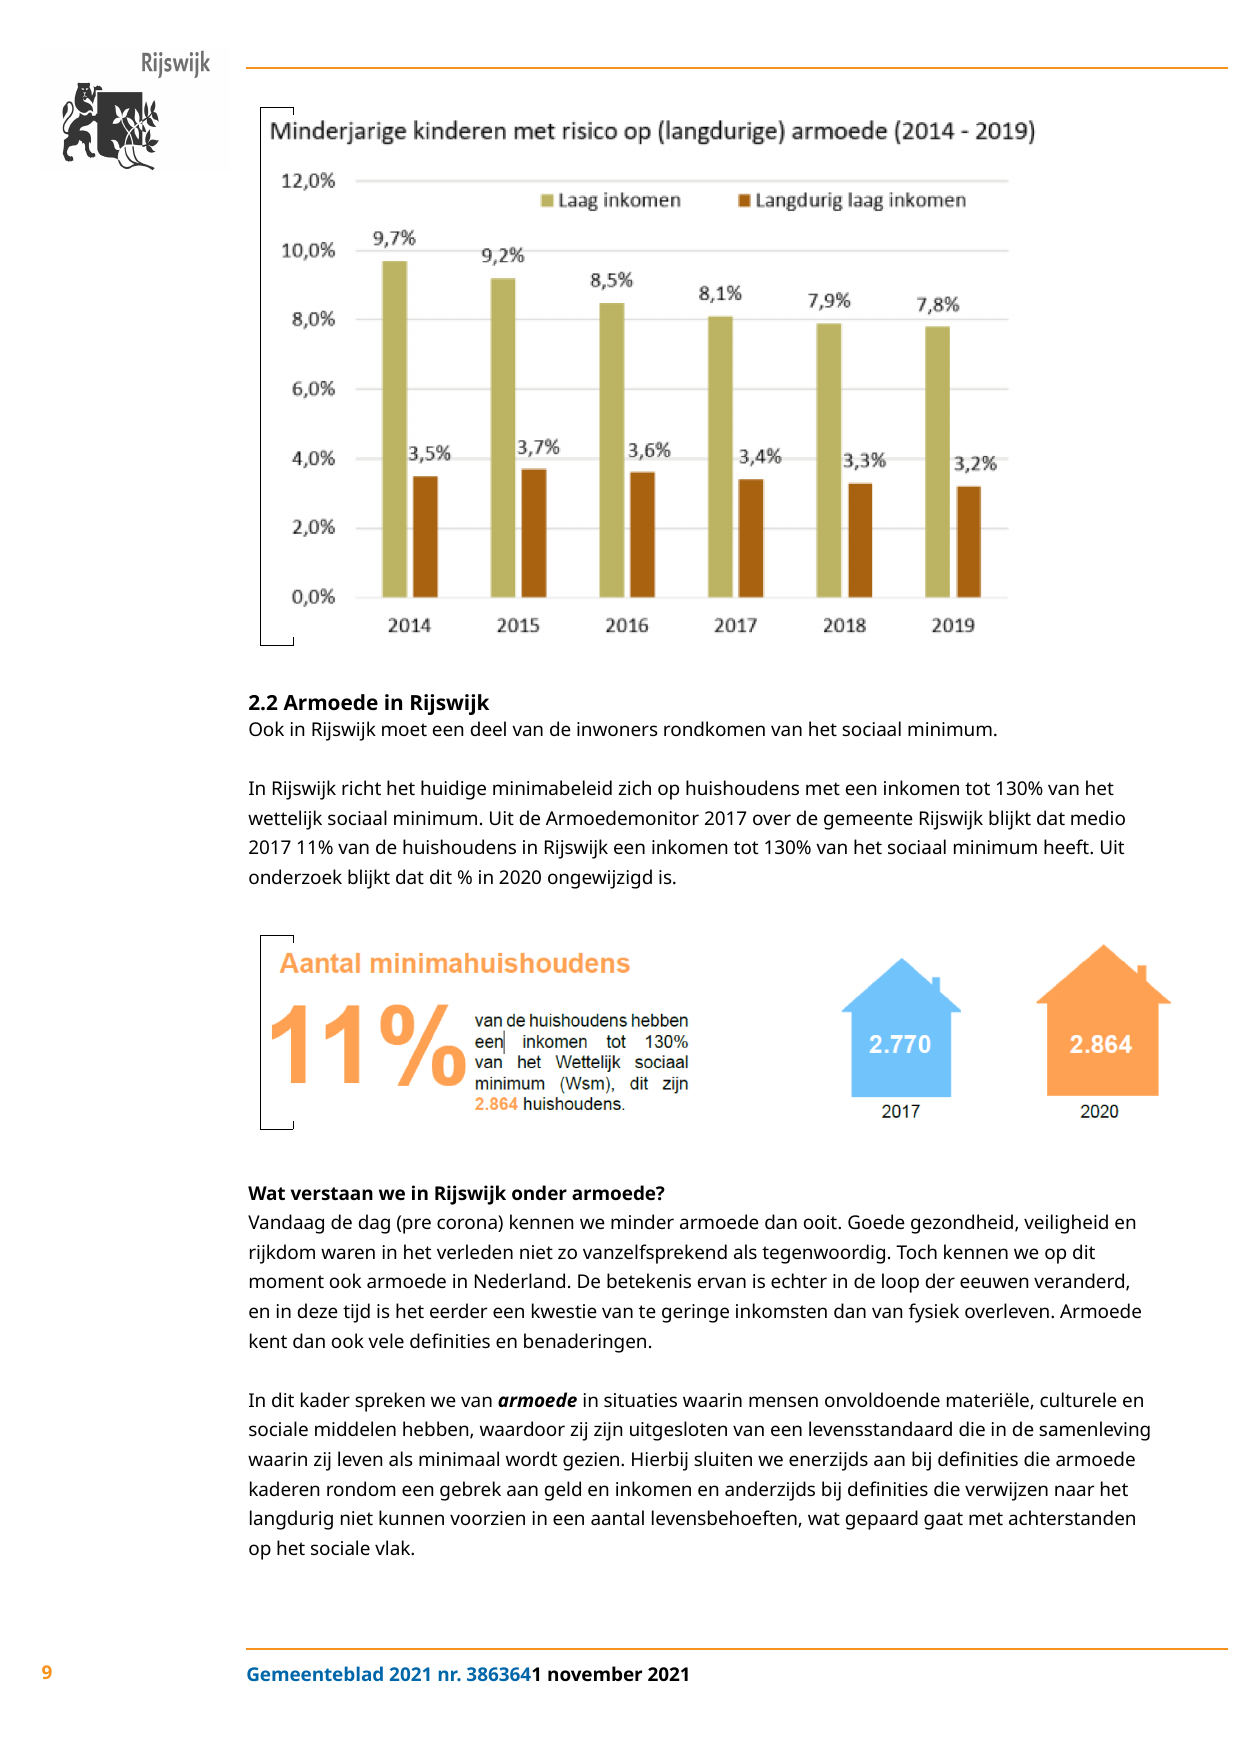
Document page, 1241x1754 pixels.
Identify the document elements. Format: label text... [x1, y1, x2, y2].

picture [41, 47, 231, 172]
text Vandaag de dag (pre corona) kennen we minder armoede dan ooit. Goede gezondheid, veiligheid en rijkdom waren in het verleden niet zo vanzelfsprekend als tegenwoordig. Toch kennen we op dit moment ook armoede in Nederland. De betekenis ervan is echter in de loop der eeuwen veranderd, en in deze tijd is het eerder een kwestie van te geringe inkomsten dan van fysiek overleven. Armoede kent dan ook vele definities en benaderingen. [248, 1209, 1152, 1354]
text In Rijswijk richt het huidige minimabeleid zich op huishoudens met een inkomen tot 130% van het wettelijk sociaal minimum. Uit de Armoedemonitor 2017 over de gemeente Rijswijk blijkt dat medio 2017 11% van de huishoudens in Rijswijk een inkomen tot 130% van het sociaal minimum heeft. Uit onderzoek blijkt dat dit % in 2020 ongewijzigd is. [248, 775, 1152, 890]
text Wat verstaan we in Rijswijk onder armoede? [248, 1180, 1152, 1206]
text In dit kader spreken we van armoede in situaties waarin mensen onvoldoende materiële, culturele en sociale middelen hebben, waardoor zij zijn uitgesloten van een levensstandaard die in de samenleving waarin zij leven als minimaal wordt gezien. Hierbij sluiten we enerzijds aan bij definities die armoede kaderen rondom een gebrek aan geld en inkomen en anderzijds bij definities die verwijzen naar het langdurig niet kunnen voorzien in een aantal levensbehoeften, wat gepaard gaat met achterstanden op het sociale vlak. [248, 1387, 1152, 1561]
picture [268, 943, 1173, 1121]
text Ook in Rijswijk moet een deel van de inwoners rondkomen van het sociaal minimum. [248, 716, 1152, 742]
text 2.2 Armoede in Rijswijk [248, 688, 1152, 716]
picture [268, 115, 1037, 637]
